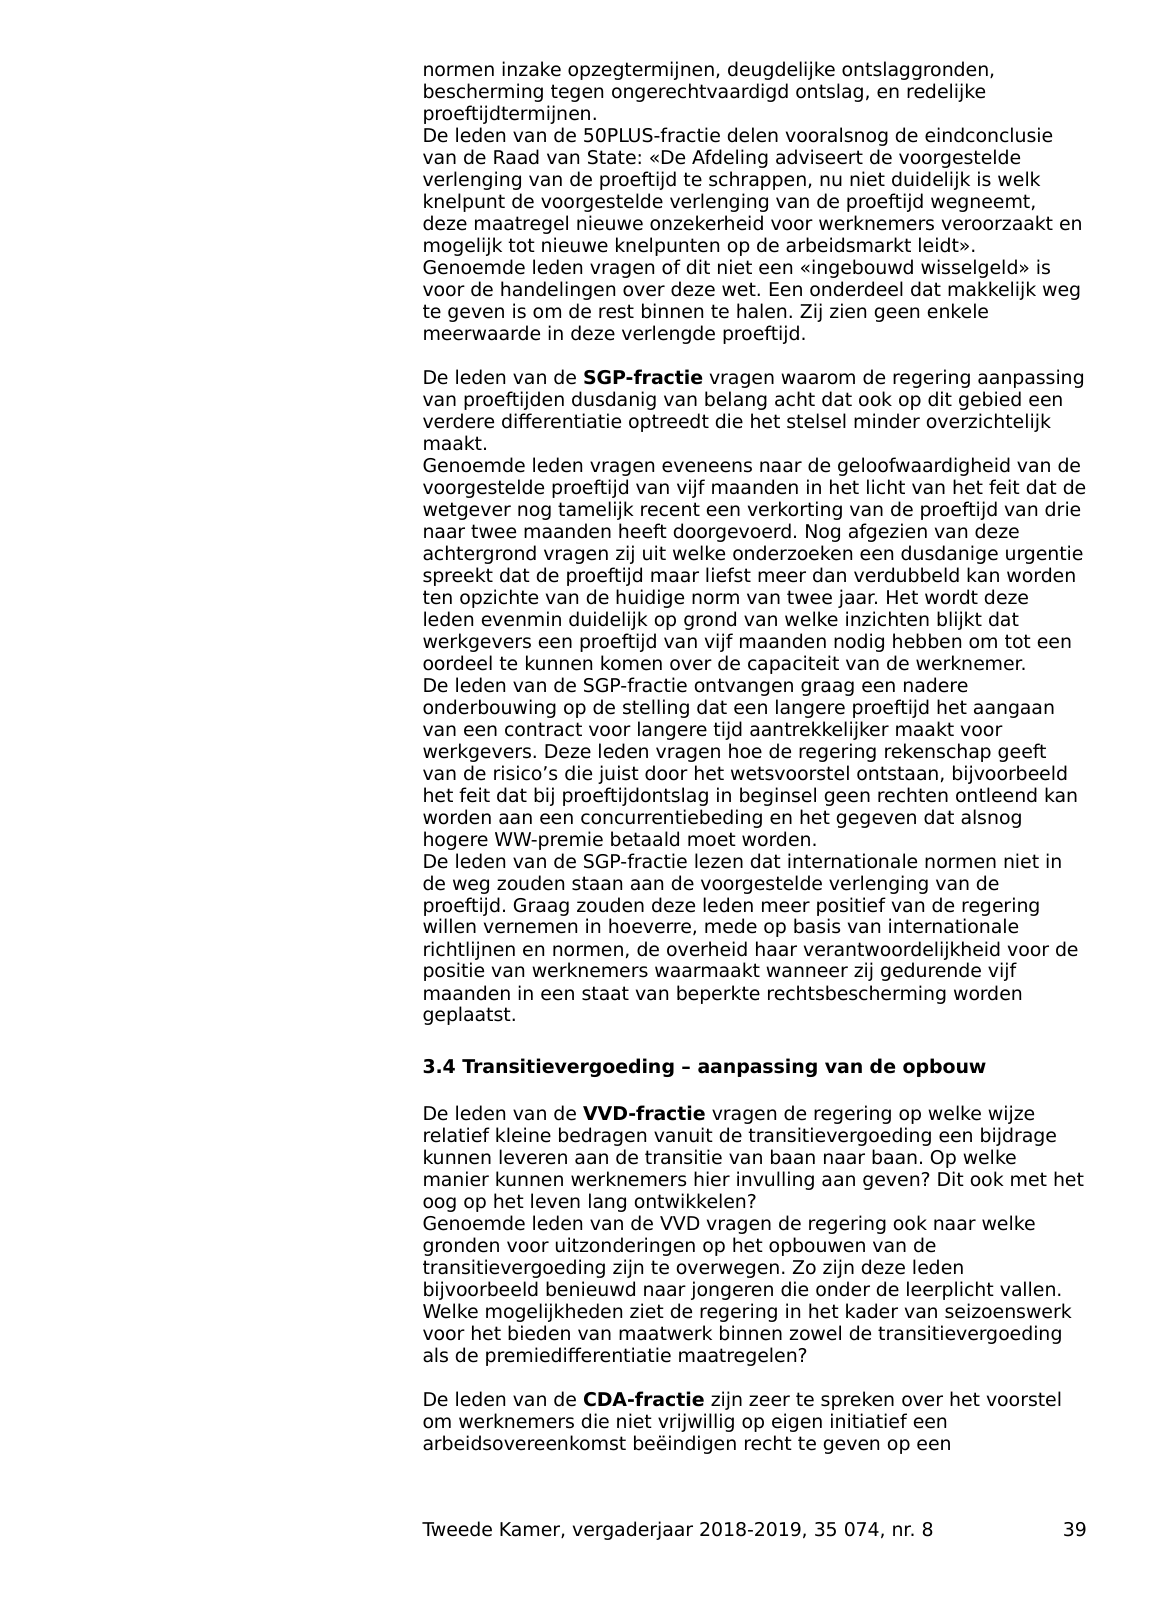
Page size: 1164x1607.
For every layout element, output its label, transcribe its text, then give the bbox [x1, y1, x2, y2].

text normen inzake opzegtermijnen, deugdelijke ontslaggronden, bescherming tegen ongerechtvaardigd ontslag, en redelijke proeftijdtermijnen. [422, 59, 1087, 125]
text De leden van de 50PLUS-fractie delen vooralsnog de eindconclusie van de Raad van State: «De Afdeling adviseert de voorgestelde verlenging van de proeftijd te schrappen, nu niet duidelijk is welk knelpunt de voorgestelde verlenging van de proeftijd wegneemt, deze maatregel nieuwe onzekerheid voor werknemers veroorzaakt en mogelijk tot nieuwe knelpunten op de arbeidsmarkt leidt». [422, 125, 1087, 257]
text De leden van de SGP-fractie ontvangen graag een nadere onderbouwing op de stelling dat een langere proeftijd het aangaan van een contract voor langere tijd aantrekkelijker maakt voor werkgevers. Deze leden vragen hoe de regering rekenschap geeft van de risico’s die juist door het wetsvoorstel ontstaan, bijvoorbeeld het feit dat bij proeftijdontslag in beginsel geen rechten ontleend kan worden aan een concurrentiebeding en het gegeven dat alsnog hogere WW-premie betaald moet worden. [422, 675, 1087, 851]
subtitle 3.4 Transitievergoeding – aanpassing van de opbouw [422, 1056, 1087, 1078]
text De leden van de SGP-fractie vragen waarom de regering aanpassing van proeftijden dusdanig van belang acht dat ook op dit gebied een verdere differentiatie optreedt die het stelsel minder overzichtelijk maakt. [422, 367, 1087, 455]
text Genoemde leden vragen eveneens naar de geloofwaardigheid van de voorgestelde proeftijd van vijf maanden in het licht van het feit dat de wetgever nog tamelijk recent een verkorting van de proeftijd van drie naar twee maanden heeft doorgevoerd. Nog afgezien van deze achtergrond vragen zij uit welke onderzoeken een dusdanige urgentie spreekt dat de proeftijd maar liefst meer dan verdubbeld kan worden ten opzichte van de huidige norm van twee jaar. Het wordt deze leden evenmin duidelijk op grond van welke inzichten blijkt dat werkgevers een proeftijd van vijf maanden nodig hebben om tot een oordeel te kunnen komen over de capaciteit van de werknemer. [422, 455, 1087, 675]
text Genoemde leden vragen of dit niet een «ingebouwd wisselgeld» is voor de handelingen over deze wet. Een onderdeel dat makkelijk weg te geven is om de rest binnen te halen. Zij zien geen enkele meerwaarde in deze verlengde proeftijd. [422, 257, 1087, 345]
text De leden van de VVD-fractie vragen de regering op welke wijze relatief kleine bedragen vanuit de transitievergoeding een bijdrage kunnen leveren aan de transitie van baan naar baan. Op welke manier kunnen werknemers hier invulling aan geven? Dit ook met het oog op het leven lang ontwikkelen? [422, 1103, 1087, 1213]
text De leden van de CDA-fractie zijn zeer te spreken over het voorstel om werknemers die niet vrijwillig op eigen initiatief een arbeidsovereenkomst beëindigen recht te geven op een [422, 1389, 1087, 1455]
text De leden van de SGP-fractie lezen dat internationale normen niet in de weg zouden staan aan de voorgestelde verlenging van de proeftijd. Graag zouden deze leden meer positief van de regering willen vernemen in hoeverre, mede op basis van internationale richtlijnen en normen, de overheid haar verantwoordelijkheid voor de positie van werknemers waarmaakt wanneer zij gedurende vijf maanden in een staat van beperkte rechtsbescherming worden geplaatst. [422, 851, 1087, 1026]
text Genoemde leden van de VVD vragen de regering ook naar welke gronden voor uitzonderingen op het opbouwen van de transitievergoeding zijn te overwegen. Zo zijn deze leden bijvoorbeeld benieuwd naar jongeren die onder de leerplicht vallen. Welke mogelijkheden ziet de regering in het kader van seizoenswerk voor het bieden van maatwerk binnen zowel de transitievergoeding als de premiedifferentiatie maatregelen? [422, 1213, 1087, 1367]
